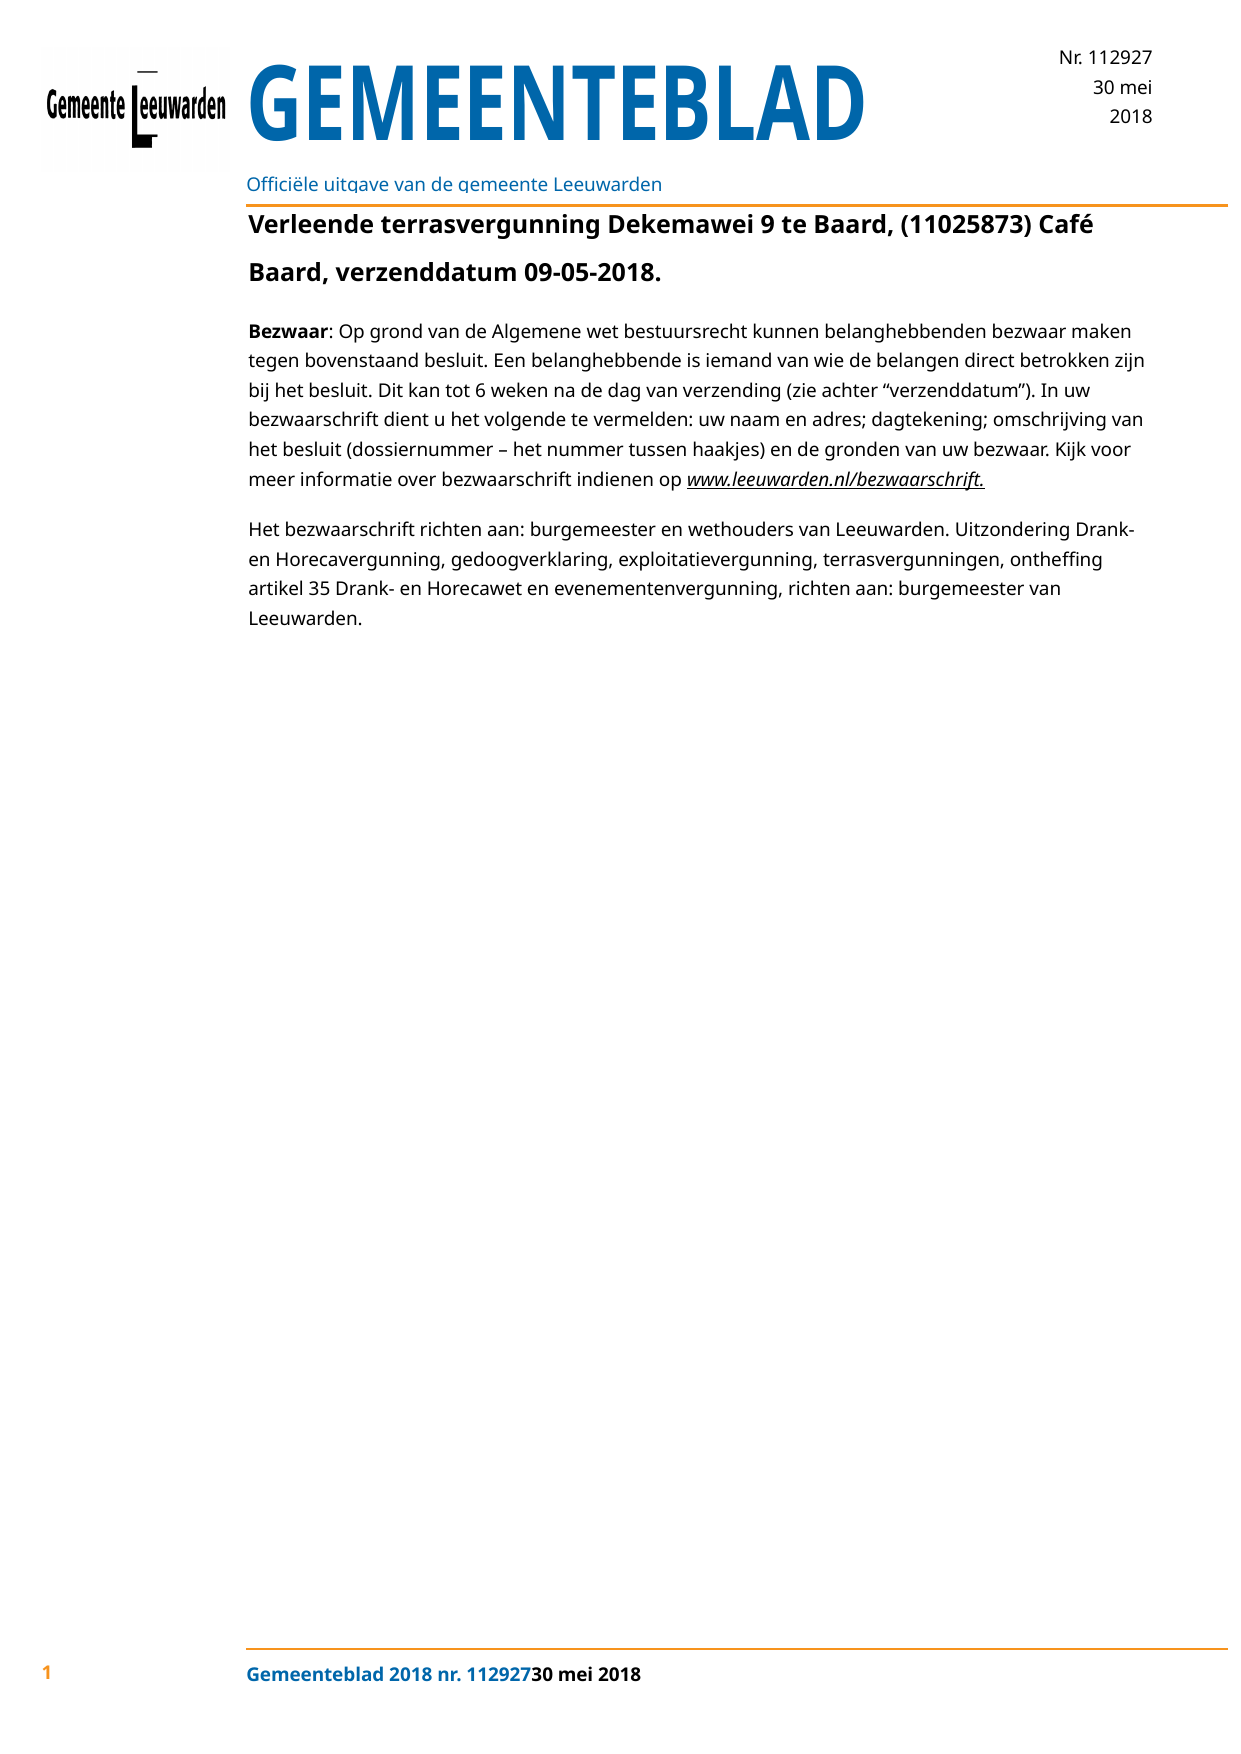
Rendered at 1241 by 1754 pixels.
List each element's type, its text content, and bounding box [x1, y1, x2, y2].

text Het bezwaarschrift richten aan: burgemeester en wethouders van Leeuwarden. Uitzondering Drank- en Horecavergunning, gedoogverklaring, exploitatievergunning, terrasvergunningen, ontheffing artikel 35 Drank- en Horecawet en evenementenvergunning, richten aan: burgemeester van Leeuwarden. [248, 516, 1152, 631]
text Bezwaar: Op grond van de Algemene wet bestuursrecht kunnen belanghebbenden bezwaar maken tegen bovenstaand besluit. Een belanghebbende is iemand van wie de belangen direct betrokken zijn bij het besluit. Dit kan tot 6 weken na de dag van verzending (zie achter “verzenddatum”). In uw bezwaarschrift dient u het volgende te vermelden: uw naam en adres; dagtekening; omschrijving van het besluit (dossiernummer – het nummer tussen haakjes) en de gronden van uw bezwaar. Kijk voor meer informatie over bezwaarschrift indienen op www.leeuwarden.nl/bezwaarschrift. [248, 318, 1152, 492]
text Verleende terrasvergunning Dekemawei 9 te Baard, (11025873) Café Baard, verzenddatum 09-05-2018. [248, 207, 1152, 288]
picture [41, 47, 231, 172]
